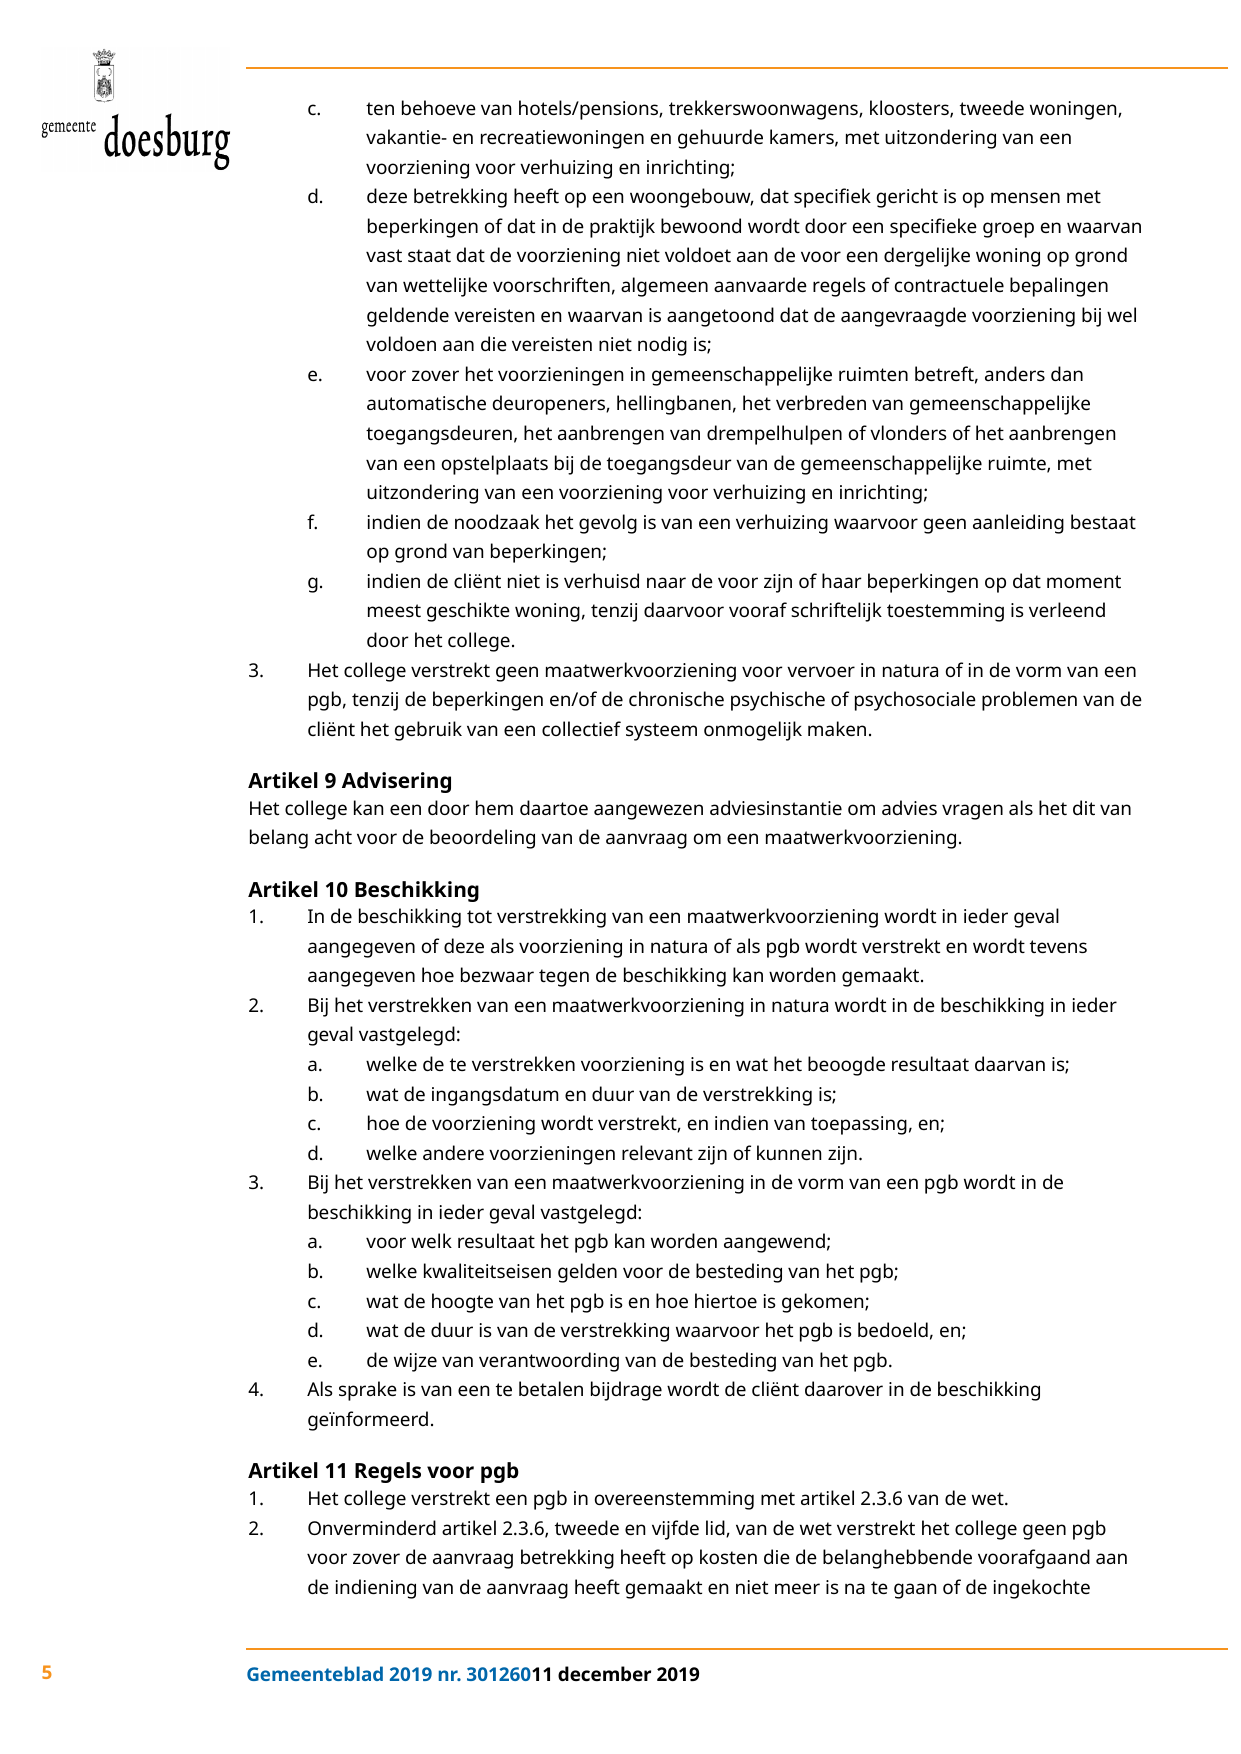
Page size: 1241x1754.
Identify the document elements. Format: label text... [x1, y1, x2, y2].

list Bij het verstrekken van een maatwerkvoorziening in de vorm van een pgb wordt in de beschikking in ieder geval vastgelegd: [248, 1169, 1152, 1225]
list Het college verstrekt een pgb in overeenstemming met artikel 2.3.6 van de wet. [248, 1485, 1152, 1511]
list voor zover het voorzieningen in gemeenschappelijke ruimten betreft, anders dan automatische deuropeners, hellingbanen, het verbreden van gemeenschappelijke toegangsdeuren, het aanbrengen van drempelhulpen of vlonders of het aanbrengen van een opstelplaats bij de toegangsdeur van de gemeenschappelijke ruimte, met uitzondering van een voorziening voor verhuizing en inrichting; [307, 361, 1152, 505]
list welke andere voorzieningen relevant zijn of kunnen zijn. [307, 1140, 1152, 1166]
text Artikel 10 Beschikking [248, 875, 1152, 903]
text Artikel 9 Advisering [248, 766, 1152, 795]
list ten behoeve van hotels/pensions, trekkerswoonwagens, kloosters, tweede woningen, vakantie- en recreatiewoningen en gehuurde kamers, met uitzondering van een voorziening voor verhuizing en inrichting; [307, 95, 1152, 180]
list Het college verstrekt geen maatwerkvoorziening voor vervoer in natura of in de vorm van een pgb, tenzij de beperkingen en/of de chronische psychische of psychosociale problemen van de cliënt het gebruik van een collectief systeem onmogelijk maken. [248, 657, 1152, 742]
list voor welk resultaat het pgb kan worden aangewend; [307, 1229, 1152, 1254]
list Bij het verstrekken van een maatwerkvoorziening in natura wordt in de beschikking in ieder geval vastgelegd: [248, 992, 1152, 1047]
list de wijze van verantwoording van de besteding van het pgb. [307, 1347, 1152, 1373]
list wat de ingangsdatum en duur van de verstrekking is; [307, 1081, 1152, 1107]
list Als sprake is van een te betalen bijdrage wordt de cliënt daarover in de beschikking geïnformeerd. [248, 1377, 1152, 1432]
list hoe de voorziening wordt verstrekt, en indien van toepassing, en; [307, 1110, 1152, 1136]
list welke de te verstrekken voorziening is en wat het beoogde resultaat daarvan is; [307, 1051, 1152, 1077]
list In de beschikking tot verstrekking van een maatwerkvoorziening wordt in ieder geval aangegeven of deze als voorziening in natura of als pgb wordt verstrekt en wordt tevens aangegeven hoe bezwaar tegen de beschikking kan worden gemaakt. [248, 903, 1152, 988]
list deze betrekking heeft op een woongebouw, dat specifiek gericht is op mensen met beperkingen of dat in de praktijk bewoond wordt door een specifieke groep en waarvan vast staat dat de voorziening niet voldoet aan de voor een dergelijke woning op grond van wettelijke voorschriften, algemeen aanvaarde regels of contractuele bepalingen geldende vereisten en waarvan is aangetoond dat de aangevraagde voorziening bij wel voldoen aan die vereisten niet nodig is; [307, 183, 1152, 357]
text Het college kan een door hem daartoe aangewezen adviesinstantie om advies vragen als het dit van belang acht voor de beoordeling van de aanvraag om een maatwerkvoorziening. [248, 795, 1152, 850]
list welke kwaliteitseisen gelden voor de besteding van het pgb; [307, 1258, 1152, 1284]
list wat de duur is van de verstrekking waarvoor het pgb is bedoeld, en; [307, 1317, 1152, 1343]
text Artikel 11 Regels voor pgb [248, 1457, 1152, 1485]
list indien de noodzaak het gevolg is van een verhuizing waarvoor geen aanleiding bestaat op grond van beperkingen; [307, 509, 1152, 564]
picture [41, 47, 231, 172]
list wat de hoogte van het pgb is en hoe hiertoe is gekomen; [307, 1288, 1152, 1314]
list indien de cliënt niet is verhuisd naar de voor zijn of haar beperkingen op dat moment meest geschikte woning, tenzij daarvoor vooraf schriftelijk toestemming is verleend door het college. [307, 568, 1152, 653]
list Onverminderd artikel 2.3.6, tweede en vijfde lid, van de wet verstrekt het college geen pgb voor zover de aanvraag betrekking heeft op kosten die de belanghebbende voorafgaand aan de indiening van de aanvraag heeft gemaakt en niet meer is na te gaan of de ingekochte [248, 1515, 1152, 1599]
